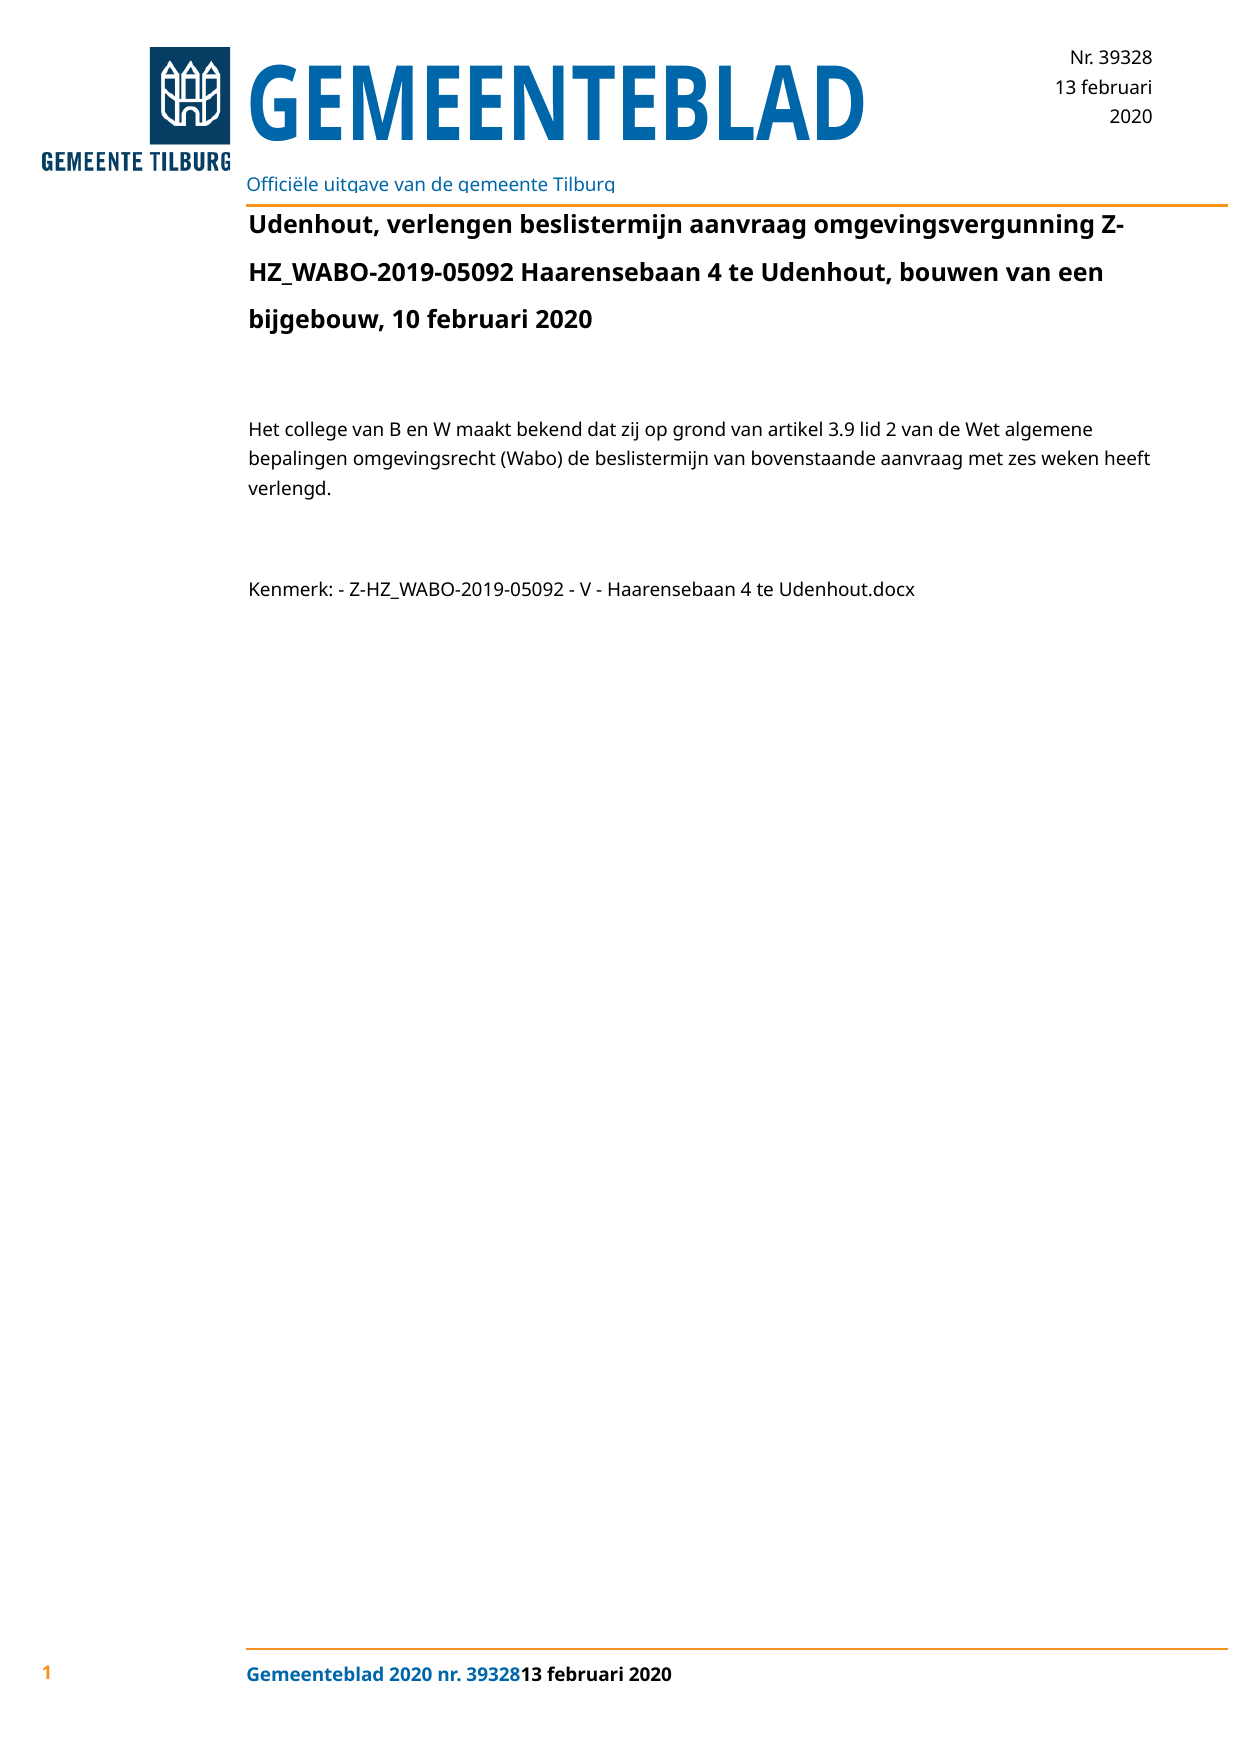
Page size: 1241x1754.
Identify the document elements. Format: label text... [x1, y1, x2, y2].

picture [41, 47, 231, 172]
text Kenmerk: - Z-HZ_WABO-2019-05092 - V - Haarensebaan 4 te Udenhout.docx [248, 576, 1152, 602]
text Het college van B en W maakt bekend dat zij op grond van artikel 3.9 lid 2 van de Wet algemene bepalingen omgevingsrecht (Wabo) de beslistermijn van bovenstaande aanvraag met zes weken heeft verlengd. [248, 416, 1152, 501]
text Udenhout, verlengen beslistermijn aanvraag omgevingsvergunning Z-HZ_WABO-2019-05092 Haarensebaan 4 te Udenhout, bouwen van een bijgebouw, 10 februari 2020 [248, 207, 1152, 336]
